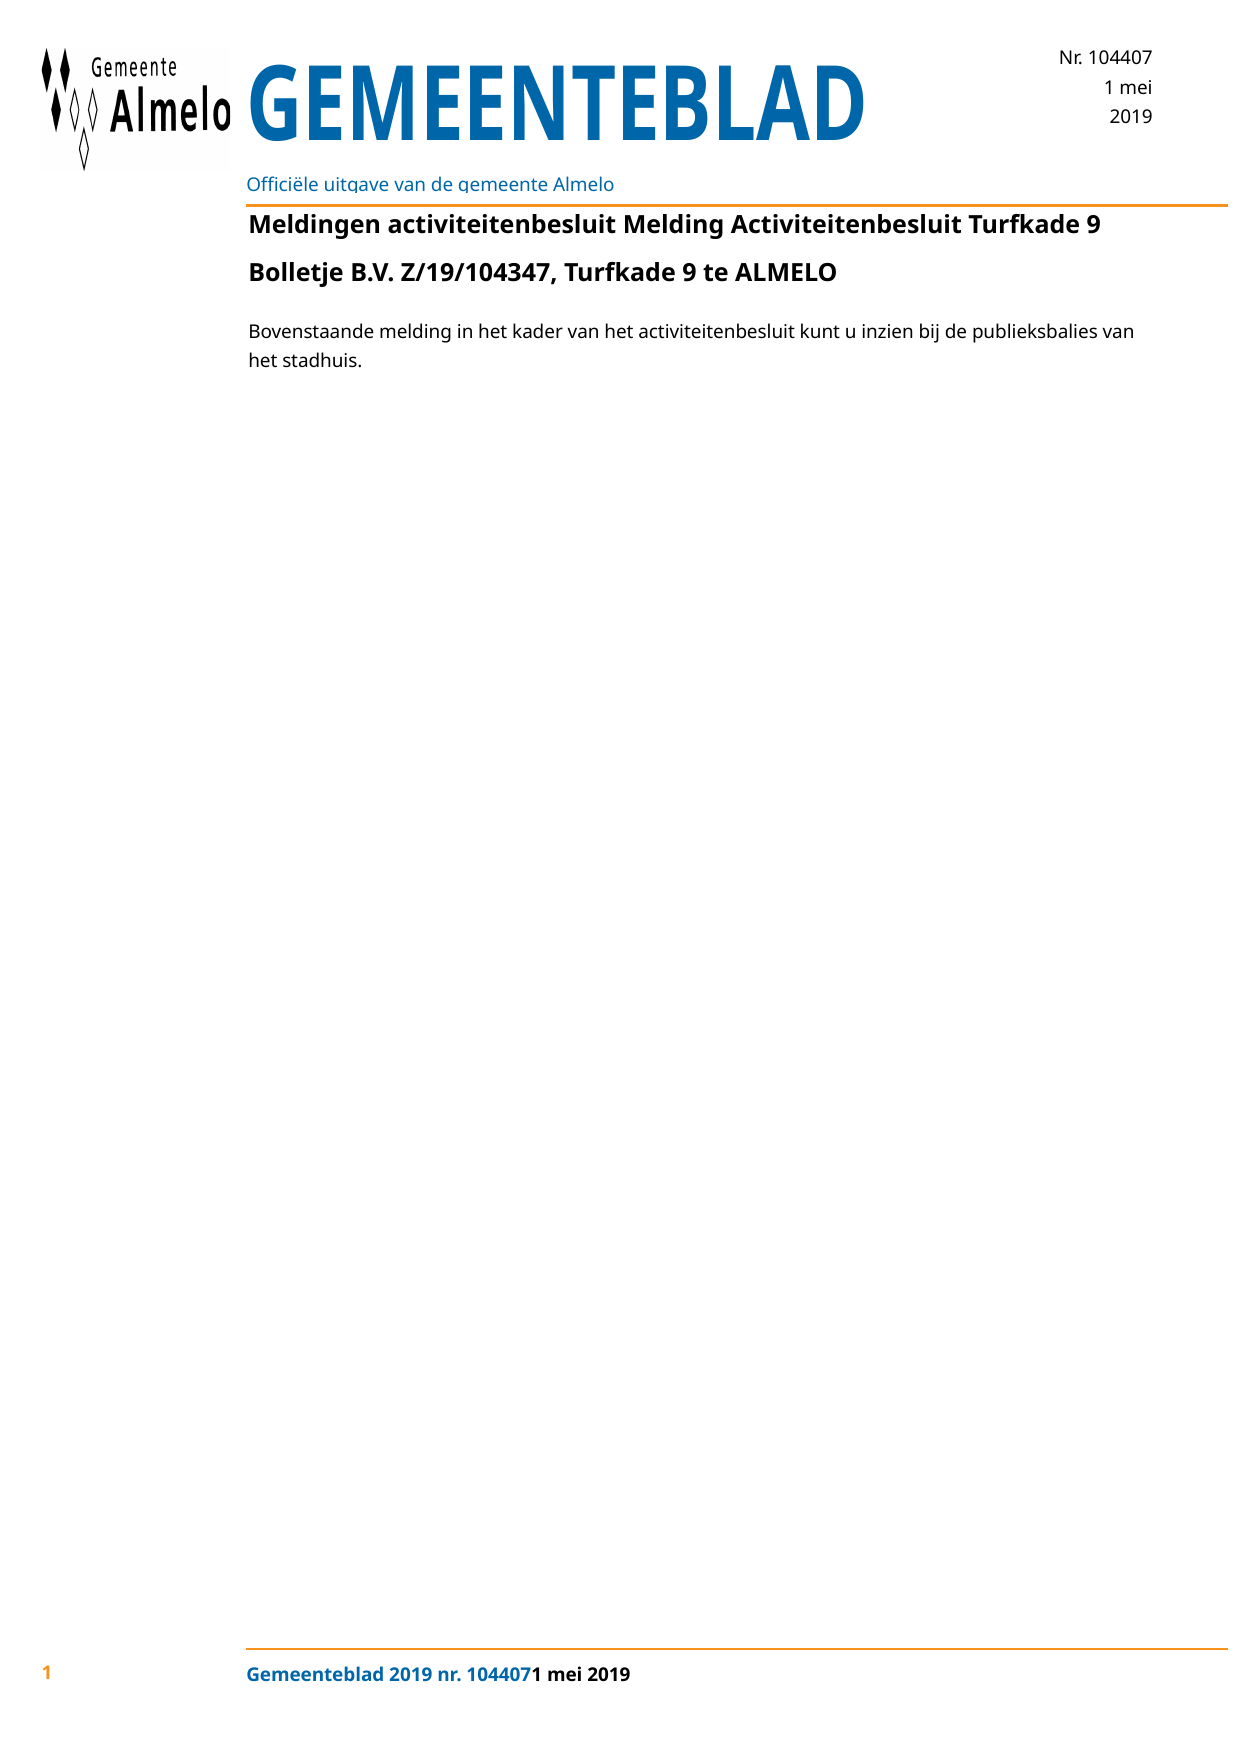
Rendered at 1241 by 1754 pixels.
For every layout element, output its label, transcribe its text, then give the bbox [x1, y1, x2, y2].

picture [41, 47, 231, 172]
text Bovenstaande melding in het kader van het activiteitenbesluit kunt u inzien bij de publieksbalies van het stadhuis. [248, 318, 1152, 373]
text Meldingen activiteitenbesluit Melding Activiteitenbesluit Turfkade 9 Bolletje B.V. Z/19/104347, Turfkade 9 te ALMELO [248, 207, 1152, 288]
